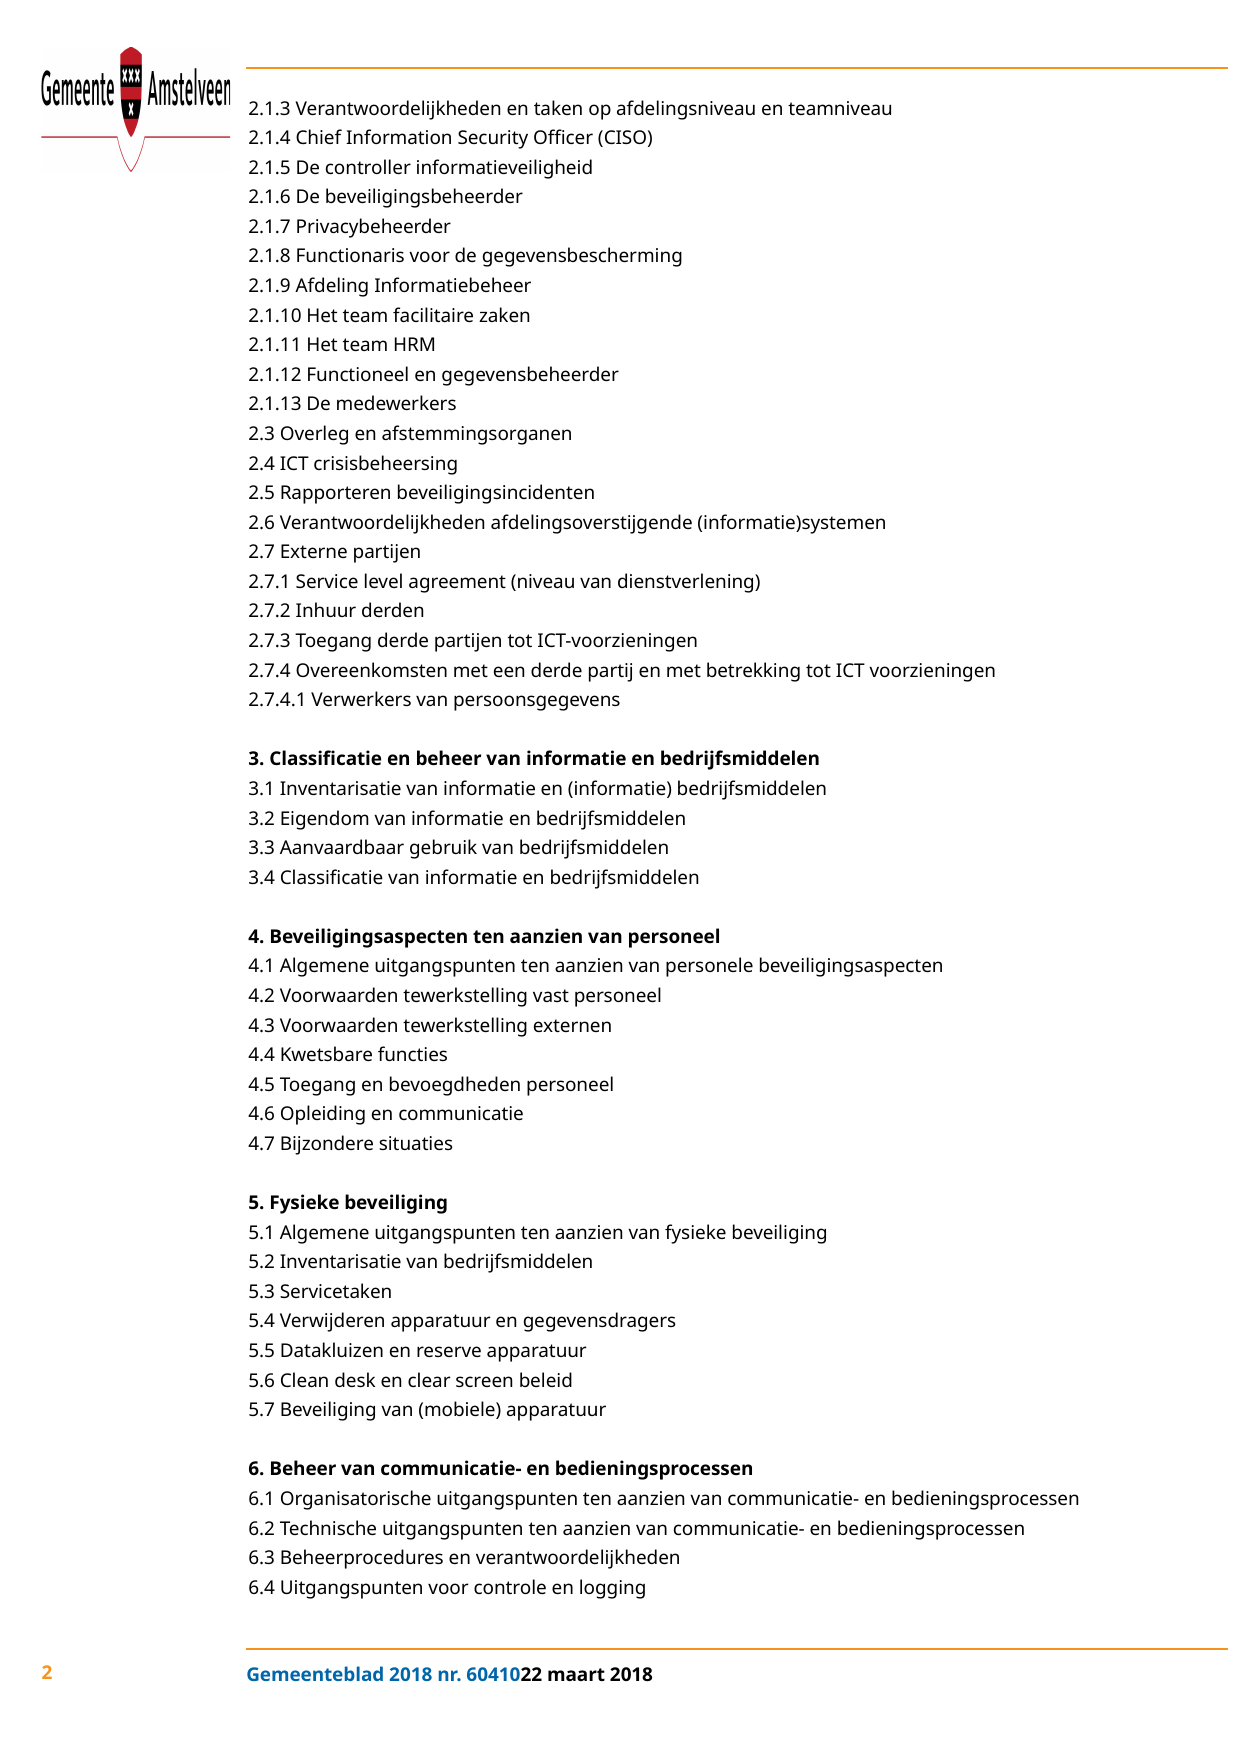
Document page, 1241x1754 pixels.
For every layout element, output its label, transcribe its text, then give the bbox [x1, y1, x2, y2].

text 2.1.9 Afdeling Informatiebeheer [248, 272, 1152, 298]
text 2.1.3 Verantwoordelijkheden en taken op afdelingsniveau en teamniveau [248, 95, 1152, 121]
text 2.1.8 Functionaris voor de gegevensbescherming [248, 243, 1152, 268]
text 5.4 Verwijderen apparatuur en gegevensdragers [248, 1308, 1152, 1333]
text 3.1 Inventarisatie van informatie en (informatie) bedrijfsmiddelen [248, 775, 1152, 801]
text 4.2 Voorwaarden tewerkstelling vast personeel [248, 982, 1152, 1008]
text 4.1 Algemene uitgangspunten ten aanzien van personele beveiligingsaspecten [248, 953, 1152, 978]
text 2.6 Verantwoordelijkheden afdelingsoverstijgende (informatie)systemen [248, 509, 1152, 535]
text 2.1.4 Chief Information Security Officer (CISO) [248, 124, 1152, 150]
text 2.7.3 Toegang derde partijen tot ICT-voorzieningen [248, 627, 1152, 653]
text 4.5 Toegang en bevoegdheden personeel [248, 1071, 1152, 1097]
text 5.5 Datakluizen en reserve apparatuur [248, 1337, 1152, 1363]
text 4.7 Bijzondere situaties [248, 1130, 1152, 1156]
text 4.3 Voorwaarden tewerkstelling externen [248, 1012, 1152, 1038]
text 2.7.4 Overeenkomsten met een derde partij en met betrekking tot ICT voorzieningen [248, 657, 1152, 683]
text 6.4 Uitgangspunten voor controle en logging [248, 1574, 1152, 1600]
text 2.5 Rapporteren beveiligingsincidenten [248, 479, 1152, 505]
text 5.2 Inventarisatie van bedrijfsmiddelen [248, 1248, 1152, 1274]
text 2.7.2 Inhuur derden [248, 598, 1152, 623]
text 2.7.1 Service level agreement (niveau van dienstverlening) [248, 568, 1152, 594]
text 3.4 Classificatie van informatie en bedrijfsmiddelen [248, 864, 1152, 890]
text 2.1.10 Het team facilitaire zaken [248, 302, 1152, 328]
text 2.1.5 De controller informatieveiligheid [248, 154, 1152, 180]
text 3. Classificatie en beheer van informatie en bedrijfsmiddelen [248, 746, 1152, 771]
text 6.3 Beheerprocedures en verantwoordelijkheden [248, 1544, 1152, 1570]
text 2.1.13 De medewerkers [248, 391, 1152, 416]
text 5.1 Algemene uitgangspunten ten aanzien van fysieke beveiliging [248, 1219, 1152, 1245]
text 2.1.7 Privacybeheerder [248, 213, 1152, 239]
text 6.2 Technische uitgangspunten ten aanzien van communicatie- en bedieningsprocessen [248, 1515, 1152, 1541]
text 2.1.11 Het team HRM [248, 331, 1152, 357]
text 6.1 Organisatorische uitgangspunten ten aanzien van communicatie- en bedieningsprocessen [248, 1485, 1152, 1511]
text 5. Fysieke beveiliging [248, 1189, 1152, 1215]
text 4.6 Opleiding en communicatie [248, 1101, 1152, 1126]
text 2.3 Overleg en afstemmingsorganen [248, 420, 1152, 446]
text 2.1.12 Functioneel en gegevensbeheerder [248, 361, 1152, 387]
text 6. Beheer van communicatie- en bedieningsprocessen [248, 1456, 1152, 1481]
text 3.3 Aanvaardbaar gebruik van bedrijfsmiddelen [248, 834, 1152, 860]
text 4.4 Kwetsbare functies [248, 1041, 1152, 1067]
text 2.1.6 De beveiligingsbeheerder [248, 183, 1152, 209]
text 4. Beveiligingsaspecten ten aanzien van personeel [248, 923, 1152, 949]
text 2.7 Externe partijen [248, 538, 1152, 564]
text 5.6 Clean desk en clear screen beleid [248, 1367, 1152, 1393]
text 2.4 ICT crisisbeheersing [248, 450, 1152, 476]
picture [41, 47, 231, 172]
text 5.7 Beveiliging van (mobiele) apparatuur [248, 1396, 1152, 1422]
text 5.3 Servicetaken [248, 1278, 1152, 1304]
text 3.2 Eigendom van informatie en bedrijfsmiddelen [248, 805, 1152, 831]
text 2.7.4.1 Verwerkers van persoonsgegevens [248, 686, 1152, 712]
